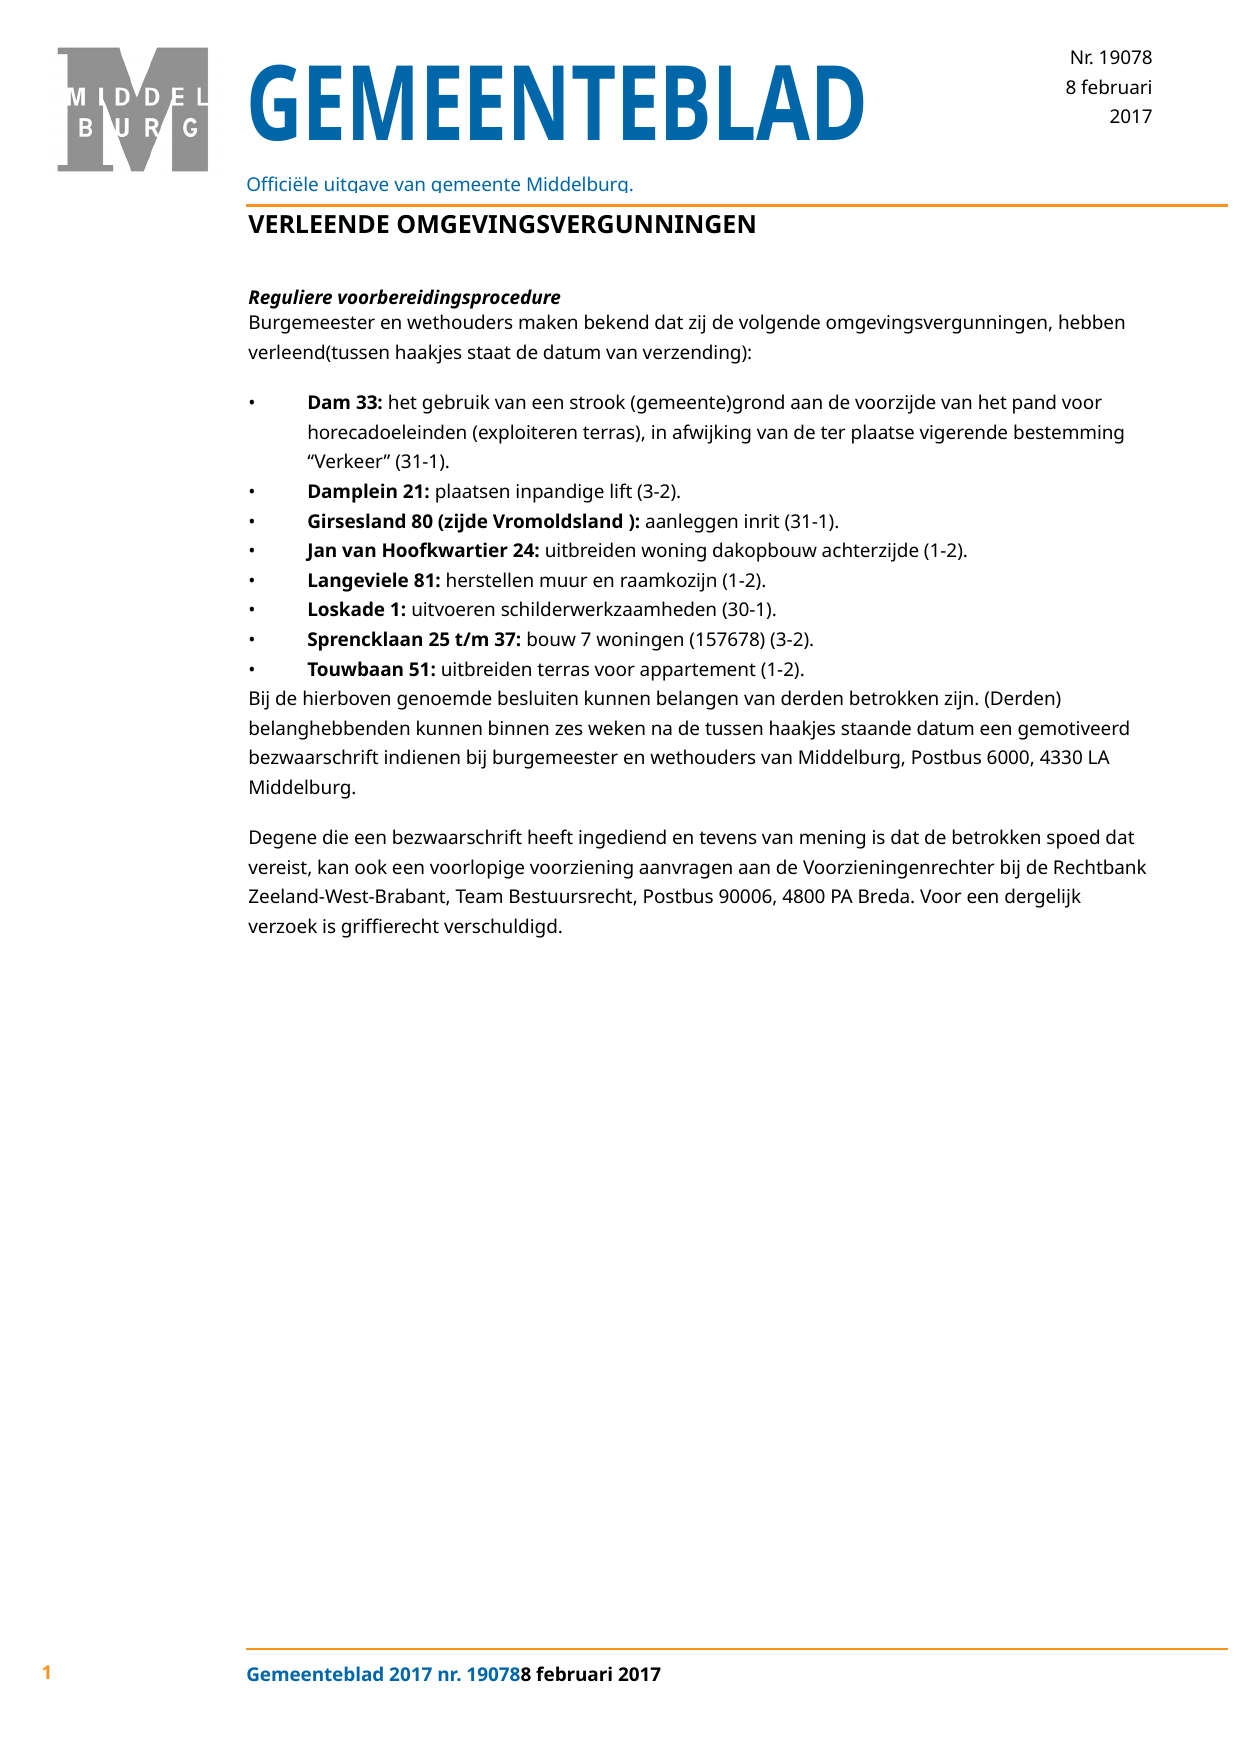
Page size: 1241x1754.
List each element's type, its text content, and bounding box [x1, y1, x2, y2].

text Degene die een bezwaarschrift heeft ingediend en tevens van mening is dat de betrokken spoed dat vereist, kan ook een voorlopige voorziening aanvragen aan de Voorzieningenrechter bij de Rechtbank Zeeland-West-Brabant, Team Bestuursrecht, Postbus 90006, 4800 PA Breda. Voor een dergelijk verzoek is griffierecht verschuldigd. [248, 824, 1152, 939]
picture [41, 47, 231, 172]
text Burgemeester en wethouders maken bekend dat zij de volgende omgevingsvergunningen, hebben verleend(tussen haakjes staat de datum van verzending): [248, 309, 1152, 365]
list Langeviele 81: herstellen muur en raamkozijn (1-2). [248, 567, 1152, 593]
list Loskade 1: uitvoeren schilderwerkzaamheden (30-1). [248, 597, 1152, 622]
text Reguliere voorbereidingsprocedure [248, 284, 1152, 309]
text VERLEENDE OMGEVINGSVERGUNNINGEN [248, 207, 1152, 241]
list Dam 33: het gebruik van een strook (gemeente)grond aan de voorzijde van het pand voor horecadoeleinden (exploiteren terras), in afwijking van de ter plaatse vigerende bestemming “Verkeer” (31-1). [248, 389, 1152, 474]
list Girsesland 80 (zijde Vromoldsland ): aanleggen inrit (31-1). [248, 508, 1152, 534]
list Touwbaan 51: uitbreiden terras voor appartement (1-2). [248, 656, 1152, 682]
list Damplein 21: plaatsen inpandige lift (3-2). [248, 478, 1152, 504]
list Jan van Hoofkwartier 24: uitbreiden woning dakopbouw achterzijde (1-2). [248, 537, 1152, 563]
text Bij de hierboven genoemde besluiten kunnen belangen van derden betrokken zijn. (Derden) belanghebbenden kunnen binnen zes weken na de tussen haakjes staande datum een gemotiveerd bezwaarschrift indienen bij burgemeester en wethouders van Middelburg, Postbus 6000, 4330 LA Middelburg. [248, 685, 1152, 800]
list Sprencklaan 25 t/m 37: bouw 7 woningen (157678) (3-2). [248, 626, 1152, 652]
